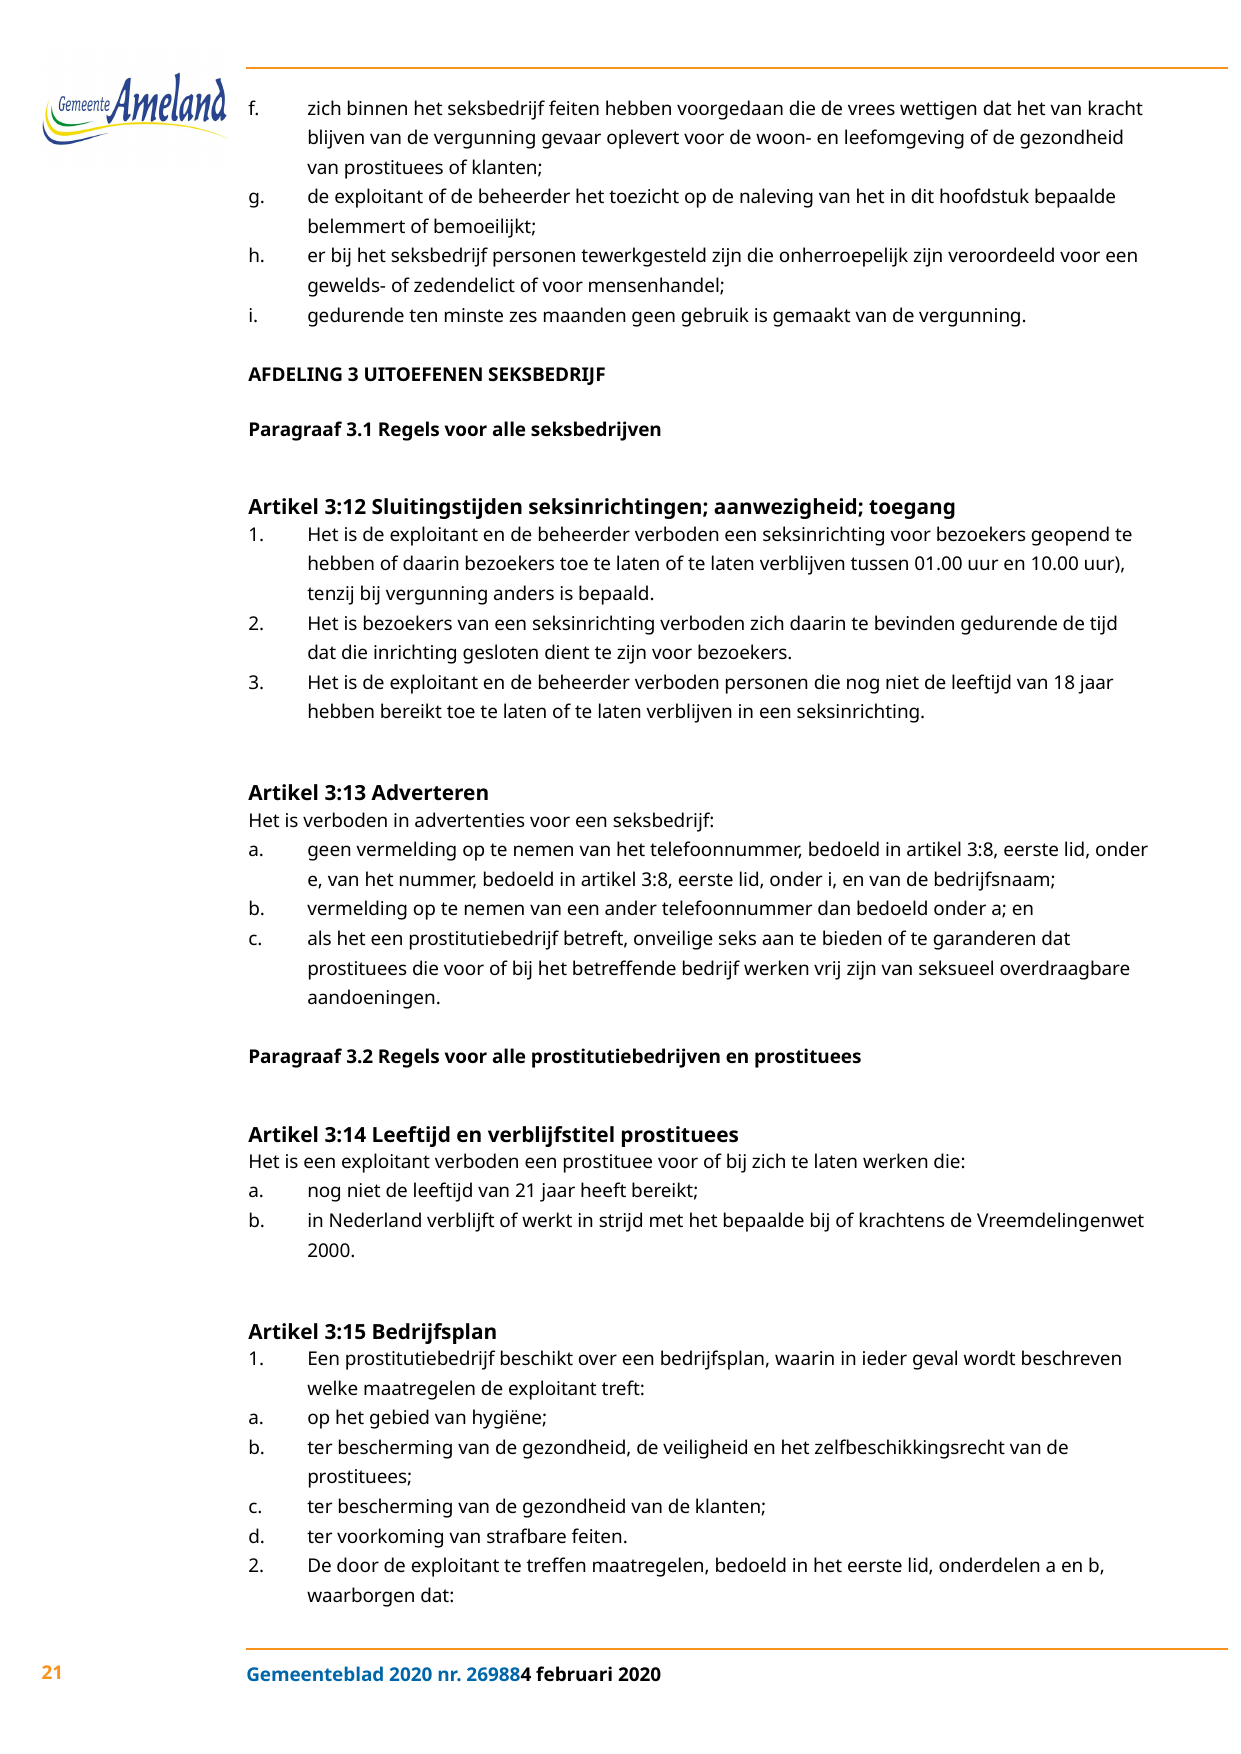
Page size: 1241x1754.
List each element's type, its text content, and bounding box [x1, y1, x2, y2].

list Het is de exploitant en de beheerder verboden een seksinrichting voor bezoekers geopend te hebben of daarin bezoekers toe te laten of te laten verblijven tussen 01.00 uur en 10.00 uur), tenzij bij vergunning anders is bepaald. [248, 521, 1152, 606]
list de exploitant of de beheerder het toezicht op de naleving van het in dit hoofdstuk bepaalde belemmert of bemoeilijkt; [248, 183, 1152, 239]
text Artikel 3:13 Adverteren [248, 778, 1152, 807]
picture [41, 47, 231, 172]
list er bij het seksbedrijf personen tewerkgesteld zijn die onherroepelijk zijn veroordeeld voor een gewelds- of zedendelict of voor mensenhandel; [248, 243, 1152, 298]
text Het is verboden in advertenties voor een seksbedrijf: [248, 807, 1152, 833]
list Het is de exploitant en de beheerder verboden personen die nog niet de leeftijd van 18 jaar hebben bereikt toe te laten of te laten verblijven in een seksinrichting. [248, 669, 1152, 724]
list ter voorkoming van strafbare feiten. [248, 1523, 1152, 1548]
text Artikel 3:15 Bedrijfsplan [248, 1317, 1152, 1345]
list op het gebied van hygiëne; [248, 1404, 1152, 1430]
list gedurende ten minste zes maanden geen gebruik is gemaakt van de vergunning. [248, 302, 1152, 328]
list vermelding op te nemen van een ander telefoonnummer dan bedoeld onder a; en [248, 896, 1152, 921]
list als het een prostitutiebedrijf betreft, onveilige seks aan te bieden of te garanderen dat prostituees die voor of bij het betreffende bedrijf werken vrij zijn van seksueel overdraagbare aandoeningen. [248, 925, 1152, 1010]
list geen vermelding op te nemen van het telefoonnummer, bedoeld in artikel 3:8, eerste lid, onder e, van het nummer, bedoeld in artikel 3:8, eerste lid, onder i, en van de bedrijfsnaam; [248, 836, 1152, 892]
list zich binnen het seksbedrijf feiten hebben voorgedaan die de vrees wettigen dat het van kracht blijven van de vergunning gevaar oplevert voor de woon- en leefomgeving of de gezondheid van prostituees of klanten; [248, 95, 1152, 180]
text Paragraaf 3.2 Regels voor alle prostitutiebedrijven en prostituees [248, 1043, 1152, 1069]
text Het is een exploitant verboden een prostituee voor of bij zich te laten werken die: [248, 1148, 1152, 1174]
list Een prostitutiebedrijf beschikt over een bedrijfsplan, waarin in ieder geval wordt beschreven welke maatregelen de exploitant treft: [248, 1345, 1152, 1401]
text Artikel 3:14 Leeftijd en verblijfstitel prostituees [248, 1120, 1152, 1148]
list De door de exploitant te treffen maatregelen, bedoeld in het eerste lid, onderdelen a en b, waarborgen dat: [248, 1552, 1152, 1608]
list in Nederland verblijft of werkt in strijd met het bepaalde bij of krachtens de Vreemdelingenwet 2000. [248, 1207, 1152, 1263]
list ter bescherming van de gezondheid van de klanten; [248, 1493, 1152, 1519]
text AFDELING 3 UITOEFENEN SEKSBEDRIJF [248, 361, 1152, 387]
text Paragraaf 3.1 Regels voor alle seksbedrijven [248, 416, 1152, 442]
list nog niet de leeftijd van 21 jaar heeft bereikt; [248, 1178, 1152, 1203]
text Artikel 3:12 Sluitingstijden seksinrichtingen; aanwezigheid; toegang [248, 492, 1152, 521]
list ter bescherming van de gezondheid, de veiligheid en het zelfbeschikkingsrecht van de prostituees; [248, 1434, 1152, 1489]
list Het is bezoekers van een seksinrichting verboden zich daarin te bevinden gedurende de tijd dat die inrichting gesloten dient te zijn voor bezoekers. [248, 610, 1152, 665]
